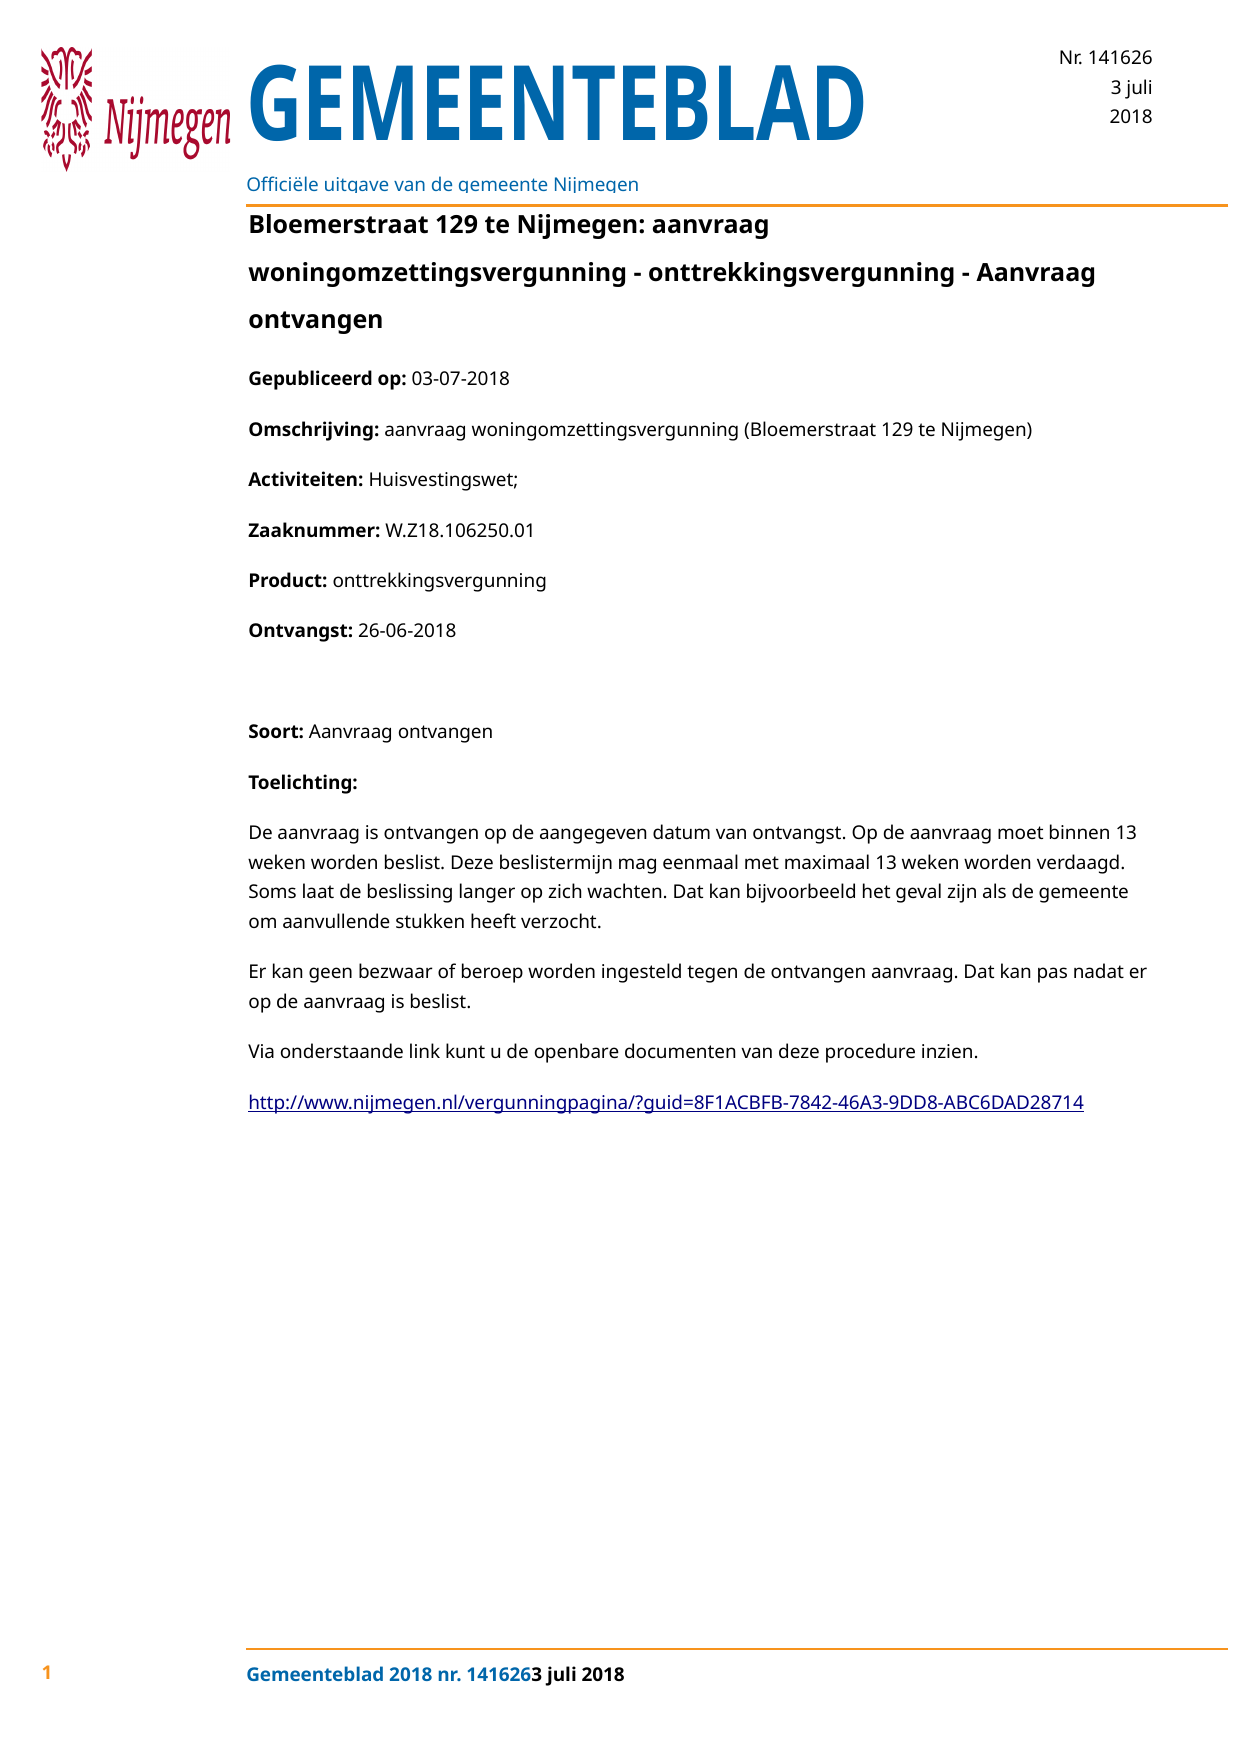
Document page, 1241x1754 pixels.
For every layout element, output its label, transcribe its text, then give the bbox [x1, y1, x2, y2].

text Soort: Aanvraag ontvangen [248, 718, 1152, 744]
text Via onderstaande link kunt u de openbare documenten van deze procedure inzien. [248, 1038, 1152, 1064]
text Ontvangst: 26-06-2018 [248, 618, 1152, 643]
text Product: onttrekkingsvergunning [248, 567, 1152, 593]
text Er kan geen bezwaar of beroep worden ingesteld tegen de ontvangen aanvraag. Dat kan pas nadat er op de aanvraag is beslist. [248, 958, 1152, 1014]
picture [41, 47, 231, 172]
text Bloemerstraat 129 te Nijmegen: aanvraag woningomzettingsvergunning - onttrekkingsvergunning - Aanvraag ontvangen [248, 207, 1152, 336]
text http://www.nijmegen.nl/vergunningpagina/?guid=8F1ACBFB-7842-46A3-9DD8-ABC6DAD28714 [248, 1089, 1152, 1114]
text Toelichting: [248, 769, 1152, 794]
text Gepubliceerd op: 03-07-2018 [248, 366, 1152, 391]
text De aanvraag is ontvangen op de aangegeven datum van ontvangst. Op de aanvraag moet binnen 13 weken worden beslist. Deze beslistermijn mag eenmaal met maximaal 13 weken worden verdaagd. Soms laat de beslissing langer op zich wachten. Dat kan bijvoorbeeld het geval zijn als de gemeente om aanvullende stukken heeft verzocht. [248, 819, 1152, 934]
text Omschrijving: aanvraag woningomzettingsvergunning (Bloemerstraat 129 te Nijmegen) [248, 416, 1152, 442]
text Activiteiten: Huisvestingswet; [248, 466, 1152, 492]
text Zaaknummer: W.Z18.106250.01 [248, 517, 1152, 542]
